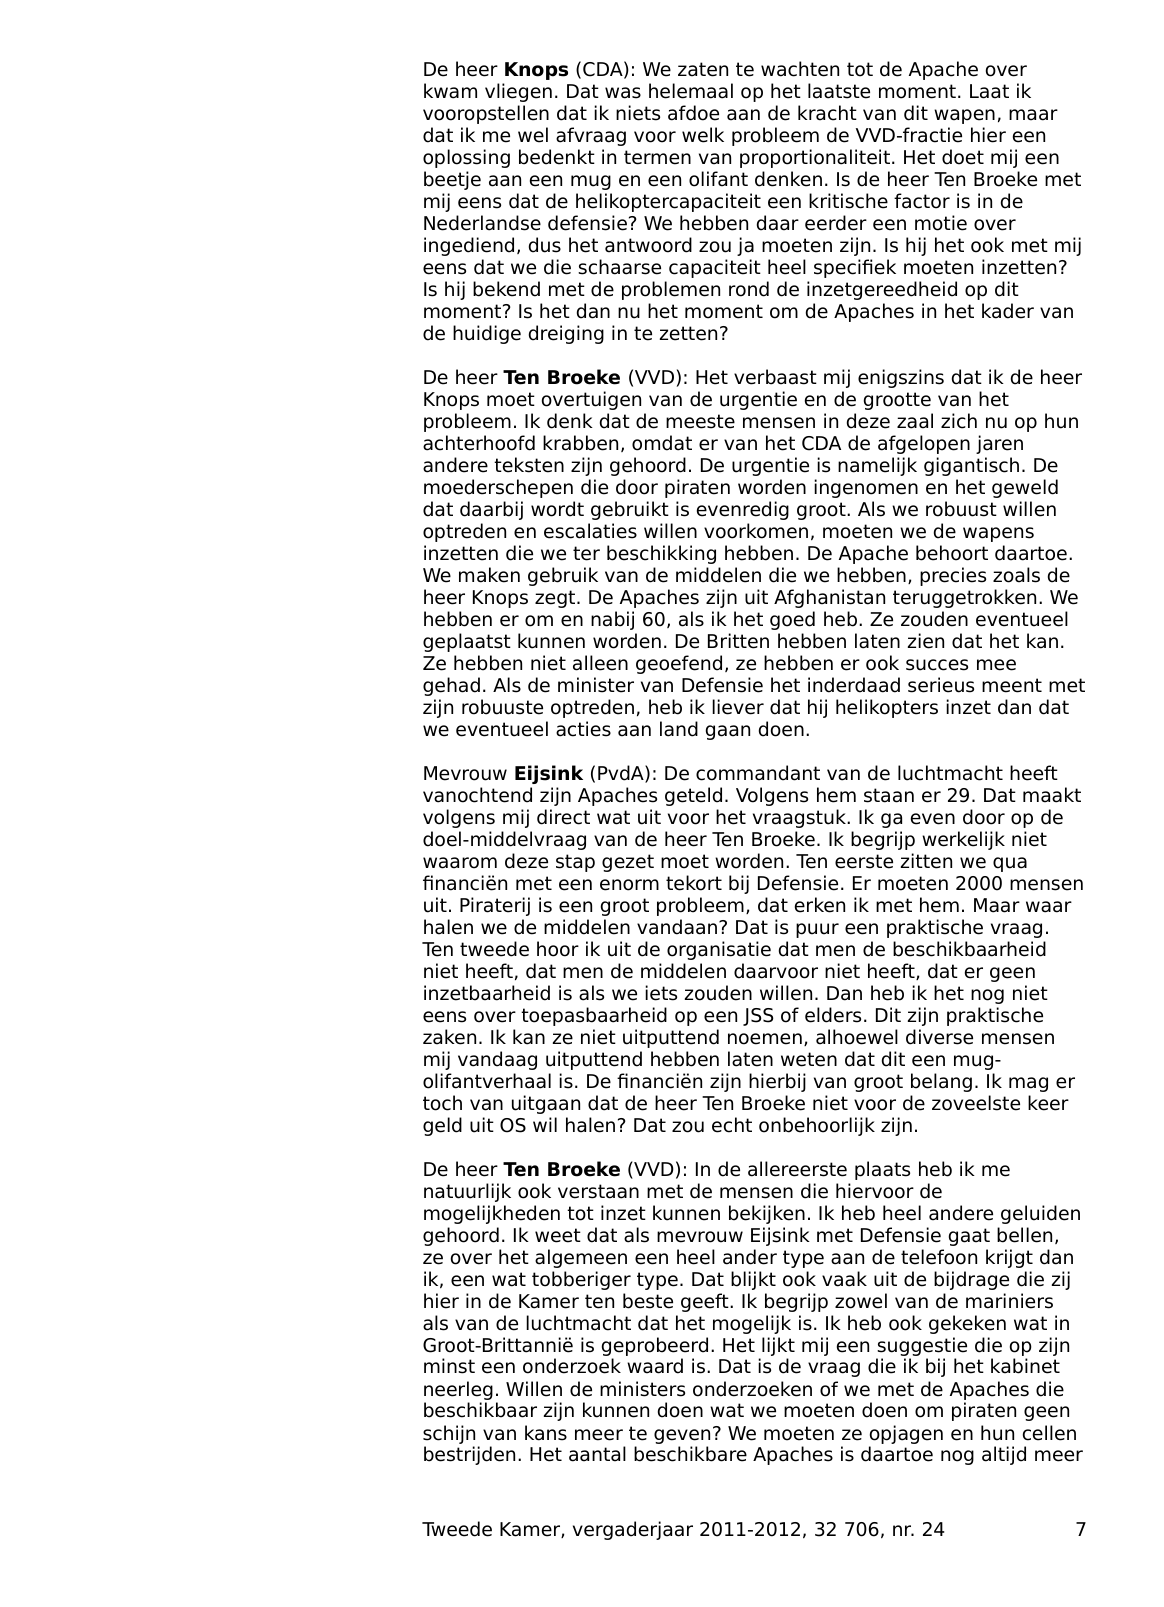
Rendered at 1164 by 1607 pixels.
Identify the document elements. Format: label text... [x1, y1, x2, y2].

text De heer Knops (CDA): We zaten te wachten tot de Apache over kwam vliegen. Dat was helemaal op het laatste moment. Laat ik vooropstellen dat ik niets afdoe aan de kracht van dit wapen, maar dat ik me wel afvraag voor welk probleem de VVD-fractie hier een oplossing bedenkt in termen van proportionaliteit. Het doet mij een beetje aan een mug en een olifant denken. Is de heer Ten Broeke met mij eens dat de helikoptercapaciteit een kritische factor is in de Nederlandse defensie? We hebben daar eerder een motie over ingediend, dus het antwoord zou ja moeten zijn. Is hij het ook met mij eens dat we die schaarse capaciteit heel specifiek moeten inzetten? Is hij bekend met de problemen rond de inzetgereedheid op dit moment? Is het dan nu het moment om de Apaches in het kader van de huidige dreiging in te zetten? [422, 59, 1087, 345]
text De heer Ten Broeke (VVD): Het verbaast mij enigszins dat ik de heer Knops moet overtuigen van de urgentie en de grootte van het probleem. Ik denk dat de meeste mensen in deze zaal zich nu op hun achterhoofd krabben, omdat er van het CDA de afgelopen jaren andere teksten zijn gehoord. De urgentie is namelijk gigantisch. De moederschepen die door piraten worden ingenomen en het geweld dat daarbij wordt gebruikt is evenredig groot. Als we robuust willen optreden en escalaties willen voorkomen, moeten we de wapens inzetten die we ter beschikking hebben. De Apache behoort daartoe. We maken gebruik van de middelen die we hebben, precies zoals de heer Knops zegt. De Apaches zijn uit Afghanistan teruggetrokken. We hebben er om en nabij 60, als ik het goed heb. Ze zouden eventueel geplaatst kunnen worden. De Britten hebben laten zien dat het kan. Ze hebben niet alleen geoefend, ze hebben er ook succes mee gehad. Als de minister van Defensie het inderdaad serieus meent met zijn robuuste optreden, heb ik liever dat hij helikopters inzet dan dat we eventueel acties aan land gaan doen. [422, 367, 1087, 741]
text De heer Ten Broeke (VVD): In de allereerste plaats heb ik me natuurlijk ook verstaan met de mensen die hiervoor de mogelijkheden tot inzet kunnen bekijken. Ik heb heel andere geluiden gehoord. Ik weet dat als mevrouw Eijsink met Defensie gaat bellen, ze over het algemeen een heel ander type aan de telefoon krijgt dan ik, een wat tobberiger type. Dat blijkt ook vaak uit de bijdrage die zij hier in de Kamer ten beste geeft. Ik begrijp zowel van de mariniers als van de luchtmacht dat het mogelijk is. Ik heb ook gekeken wat in Groot-Brittannië is geprobeerd. Het lijkt mij een suggestie die op zijn minst een onderzoek waard is. Dat is de vraag die ik bij het kabinet neerleg. Willen de ministers onderzoeken of we met de Apaches die beschikbaar zijn kunnen doen wat we moeten doen om piraten geen schijn van kans meer te geven? We moeten ze opjagen en hun cellen bestrijden. Het aantal beschikbare Apaches is daartoe nog altijd meer [422, 1159, 1087, 1466]
text Mevrouw Eijsink (PvdA): De commandant van de luchtmacht heeft vanochtend zijn Apaches geteld. Volgens hem staan er 29. Dat maakt volgens mij direct wat uit voor het vraagstuk. Ik ga even door op de doel-middelvraag van de heer Ten Broeke. Ik begrijp werkelijk niet waarom deze stap gezet moet worden. Ten eerste zitten we qua financiën met een enorm tekort bij Defensie. Er moeten 2000 mensen uit. Piraterij is een groot probleem, dat erken ik met hem. Maar waar halen we de middelen vandaan? Dat is puur een praktische vraag. Ten tweede hoor ik uit de organisatie dat men de beschikbaarheid niet heeft, dat men de middelen daarvoor niet heeft, dat er geen inzetbaarheid is als we iets zouden willen. Dan heb ik het nog niet eens over toepasbaarheid op een JSS of elders. Dit zijn praktische zaken. Ik kan ze niet uitputtend noemen, alhoewel diverse mensen mij vandaag uitputtend hebben laten weten dat dit een mug-olifantverhaal is. De financiën zijn hierbij van groot belang. Ik mag er toch van uitgaan dat de heer Ten Broeke niet voor de zoveelste keer geld uit OS wil halen? Dat zou echt onbehoorlijk zijn. [422, 763, 1087, 1136]
